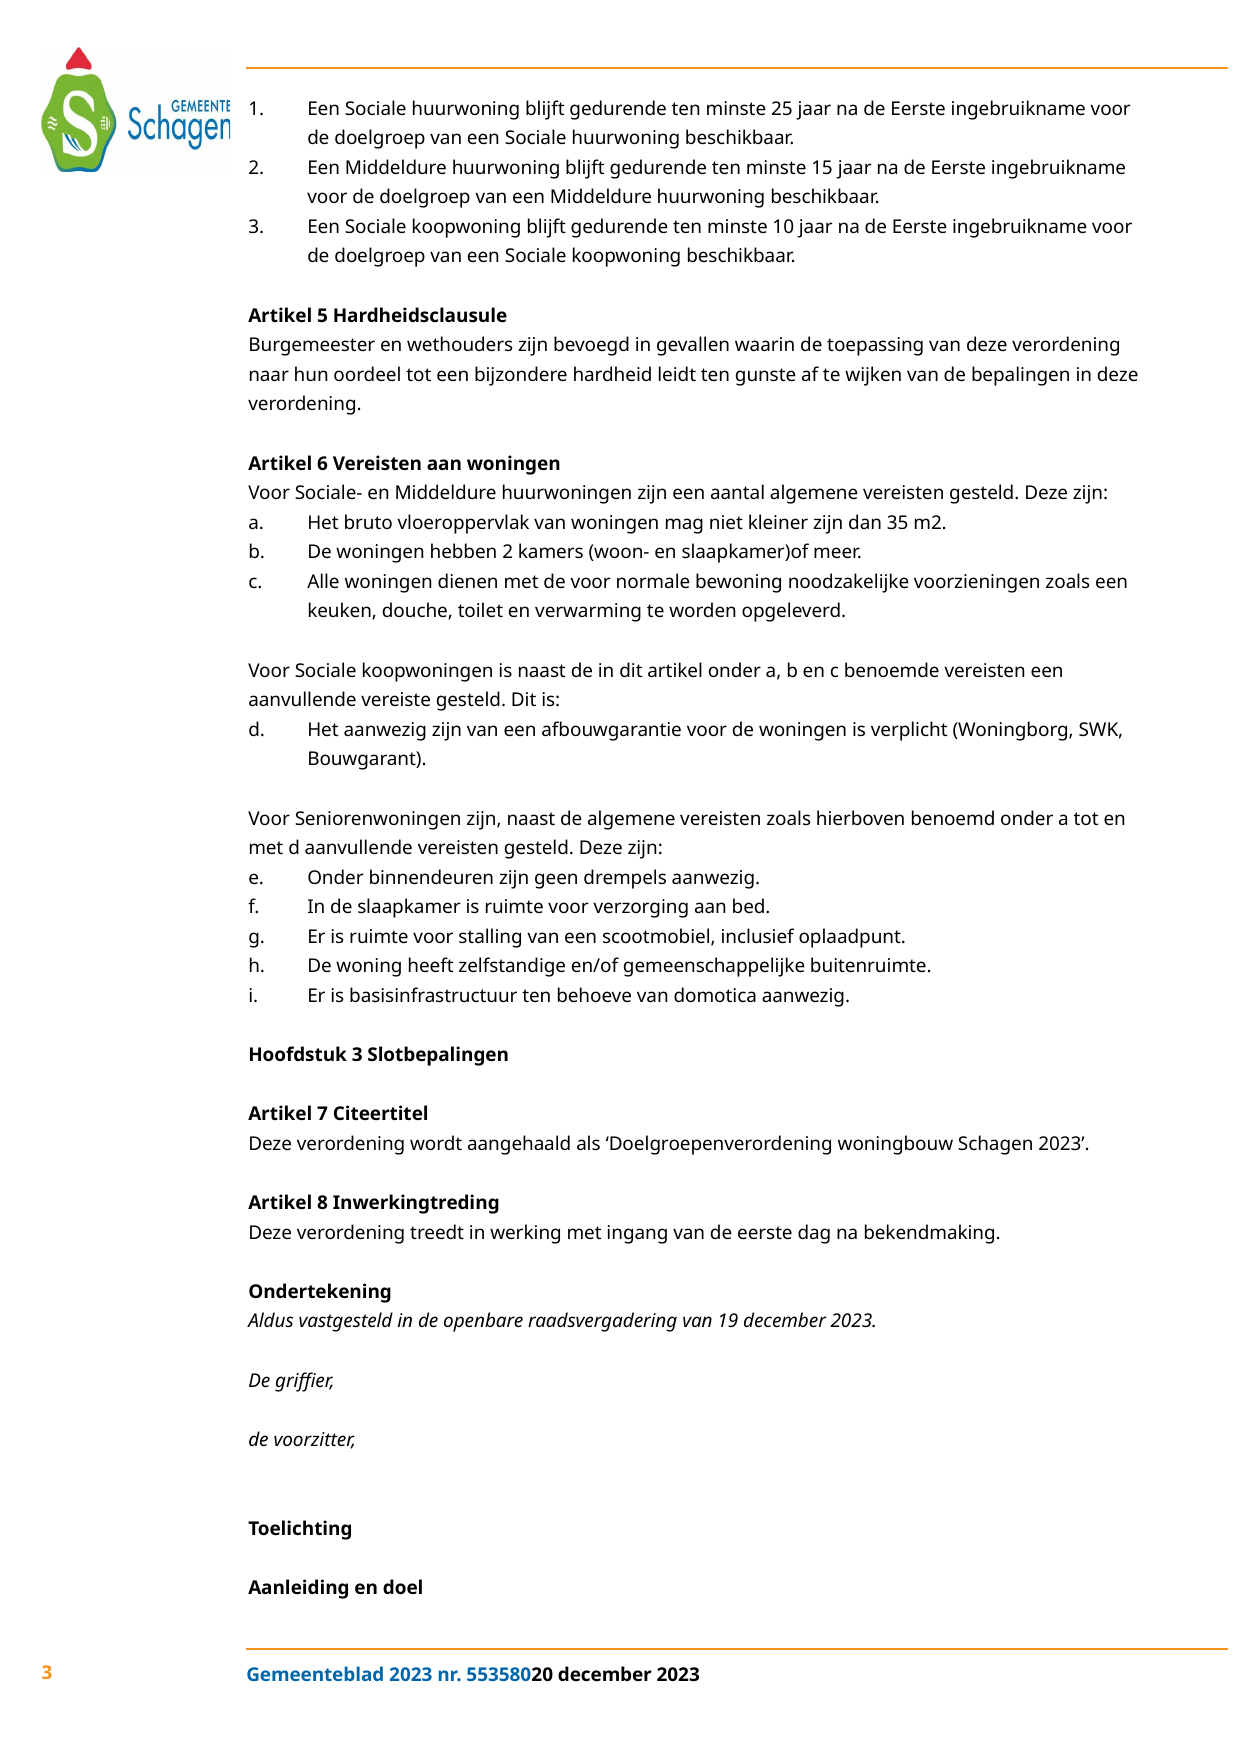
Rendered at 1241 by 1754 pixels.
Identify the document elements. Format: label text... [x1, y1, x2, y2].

list De woningen hebben 2 kamers (woon- en slaapkamer)of meer. [248, 538, 1152, 564]
text Artikel 6 Vereisten aan woningen [248, 450, 1152, 476]
text Voor Sociale koopwoningen is naast de in dit artikel onder a, b en c benoemde vereisten een aanvullende vereiste gesteld. Dit is: [248, 657, 1152, 712]
list Een Middeldure huurwoning blijft gedurende ten minste 15 jaar na de Eerste ingebruikname voor de doelgroep van een Middeldure huurwoning beschikbaar. [248, 154, 1152, 209]
list Er is ruimte voor stalling van een scootmobiel, inclusief oplaadpunt. [248, 923, 1152, 949]
list Alle woningen dienen met de voor normale bewoning noodzakelijke voorzieningen zoals een keuken, douche, toilet en verwarming te worden opgeleverd. [248, 568, 1152, 623]
text Artikel 5 Hardheidsclausule [248, 302, 1152, 328]
list Onder binnendeuren zijn geen drempels aanwezig. [248, 864, 1152, 890]
text Artikel 8 Inwerkingtreding [248, 1189, 1152, 1215]
text Burgemeester en wethouders zijn bevoegd in gevallen waarin de toepassing van deze verordening naar hun oordeel tot een bijzondere hardheid leidt ten gunste af te wijken van de bepalingen in deze verordening. [248, 331, 1152, 416]
text Aanleiding en doel [248, 1574, 1152, 1600]
text De griffier, [248, 1367, 1152, 1393]
list Er is basisinfrastructuur ten behoeve van domotica aanwezig. [248, 982, 1152, 1008]
text Deze verordening treedt in werking met ingang van de eerste dag na bekendmaking. [248, 1219, 1152, 1245]
text Hoofdstuk 3 Slotbepalingen [248, 1041, 1152, 1067]
text Ondertekening [248, 1278, 1152, 1304]
list Het aanwezig zijn van een afbouwgarantie voor de woningen is verplicht (Woningborg, SWK, Bouwgarant). [248, 716, 1152, 771]
list Een Sociale huurwoning blijft gedurende ten minste 25 jaar na de Eerste ingebruikname voor de doelgroep van een Sociale huurwoning beschikbaar. [248, 95, 1152, 150]
text Artikel 7 Citeertitel [248, 1101, 1152, 1126]
text Toelichting [248, 1515, 1152, 1541]
text Deze verordening wordt aangehaald als ‘Doelgroepenverordening woningbouw Schagen 2023’. [248, 1130, 1152, 1156]
list In de slaapkamer is ruimte voor verzorging aan bed. [248, 893, 1152, 919]
list Een Sociale koopwoning blijft gedurende ten minste 10 jaar na de Eerste ingebruikname voor de doelgroep van een Sociale koopwoning beschikbaar. [248, 213, 1152, 268]
list De woning heeft zelfstandige en/of gemeenschappelijke buitenruimte. [248, 953, 1152, 978]
list Het bruto vloeroppervlak van woningen mag niet kleiner zijn dan 35 m2. [248, 509, 1152, 535]
text Aldus vastgesteld in de openbare raadsvergadering van 19 december 2023. [248, 1308, 1152, 1333]
text Voor Seniorenwoningen zijn, naast de algemene vereisten zoals hierboven benoemd onder a tot en met d aanvullende vereisten gesteld. Deze zijn: [248, 805, 1152, 860]
text de voorzitter, [248, 1426, 1152, 1452]
text Voor Sociale- en Middeldure huurwoningen zijn een aantal algemene vereisten gesteld. Deze zijn: [248, 479, 1152, 505]
picture [41, 47, 231, 172]
